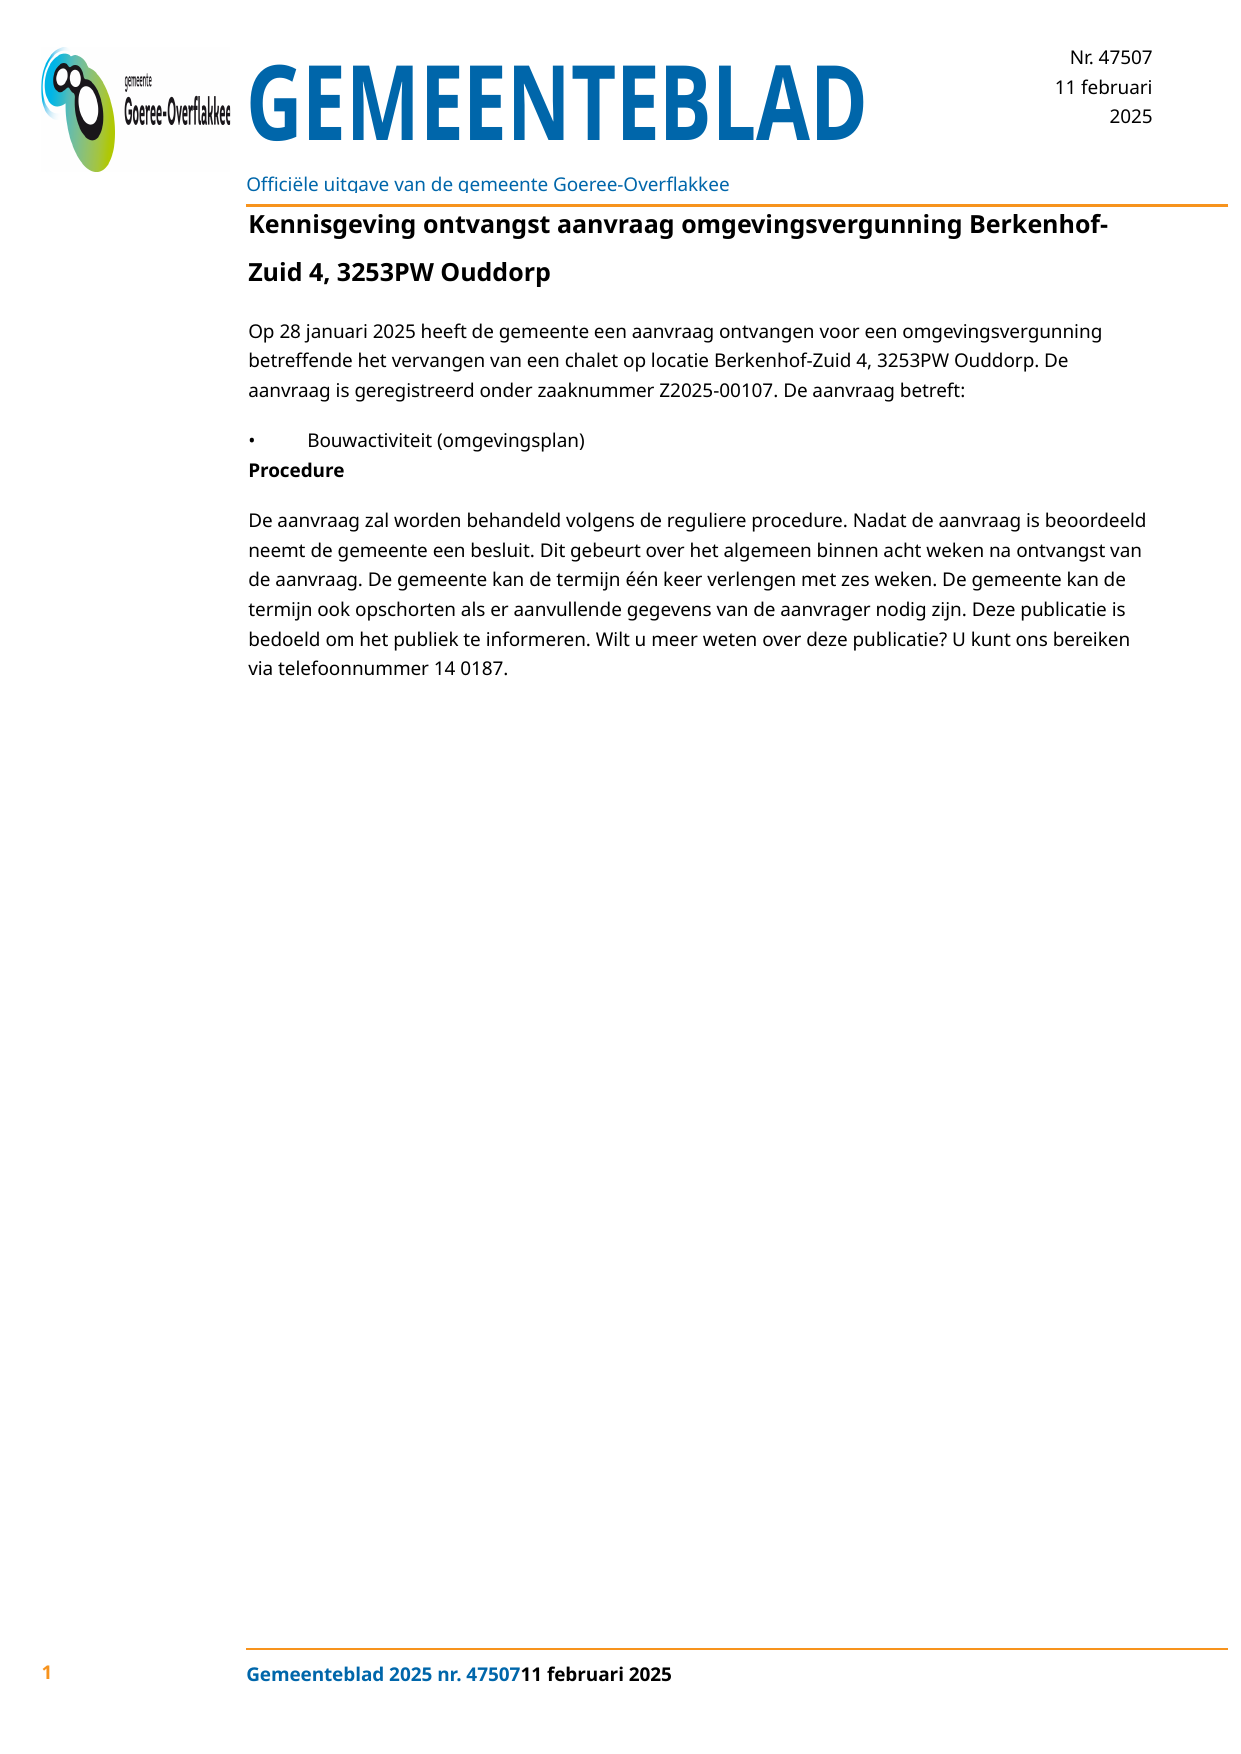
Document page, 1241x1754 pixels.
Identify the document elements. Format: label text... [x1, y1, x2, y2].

text Op 28 januari 2025 heeft de gemeente een aanvraag ontvangen voor een omgevingsvergunning betreffende het vervangen van een chalet op locatie Berkenhof-Zuid 4, 3253PW Ouddorp. De aanvraag is geregistreerd onder zaaknummer Z2025-00107. De aanvraag betreft: [248, 318, 1152, 403]
list Bouwactiviteit (omgevingsplan) [248, 427, 1152, 453]
text De aanvraag zal worden behandeld volgens de reguliere procedure. Nadat de aanvraag is beoordeeld neemt de gemeente een besluit. Dit gebeurt over het algemeen binnen acht weken na ontvangst van de aanvraag. De gemeente kan de termijn één keer verlengen met zes weken. De gemeente kan de termijn ook opschorten als er aanvullende gegevens van de aanvrager nodig zijn. Deze publicatie is bedoeld om het publiek te informeren. Wilt u meer weten over deze publicatie? U kunt ons bereiken via telefoonnummer 14 0187. [248, 507, 1152, 681]
text Kennisgeving ontvangst aanvraag omgevingsvergunning Berkenhof-Zuid 4, 3253PW Ouddorp [248, 207, 1152, 288]
picture [41, 47, 231, 172]
text Procedure [248, 457, 1152, 483]
